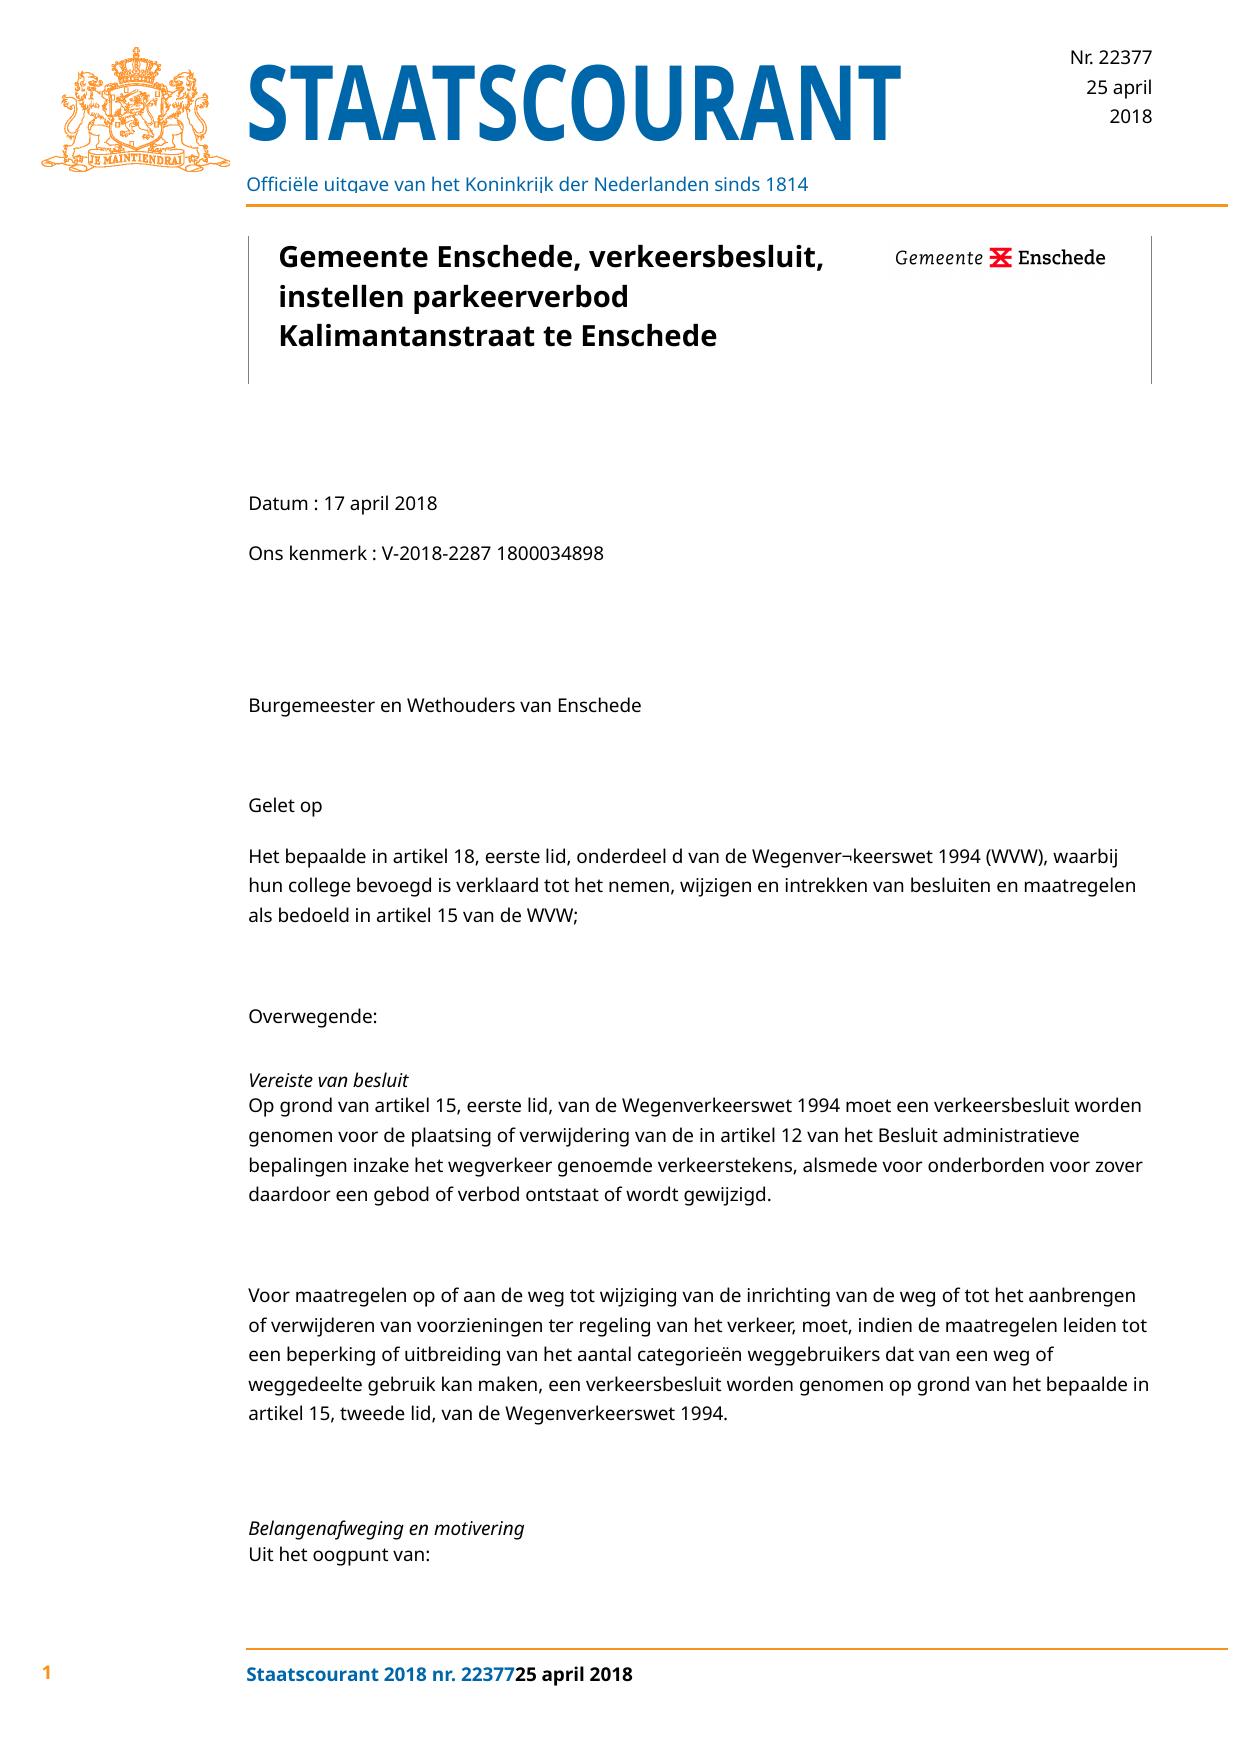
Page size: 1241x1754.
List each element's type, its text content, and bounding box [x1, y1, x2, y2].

text Burgemeester en Wethouders van Enschede [248, 692, 1152, 717]
picture [882, 236, 1119, 279]
text Overwegende: [248, 1003, 1152, 1029]
text Datum : 17 april 2018 [248, 490, 1152, 516]
text Voor maatregelen op of aan de weg tot wijziging van de inrichting van de weg of tot het aanbrengen of verwijderen van voorzieningen ter regeling van het verkeer, moet, indien de maatregelen leiden tot een beperking of uitbreiding van het aantal categorieën weggebruikers dat van een weg of weggedeelte gebruik kan maken, een verkeersbesluit worden genomen op grond van het bepaalde in artikel 15, tweede lid, van de Wegenverkeerswet 1994. [248, 1282, 1152, 1426]
table_header Gemeente Enschede, verkeersbesluit, instellen parkeerverbod Kalimantanstraat te Enschede [249, 236, 850, 384]
picture [41, 47, 231, 172]
text Ons kenmerk : V-2018-2287 1800034898 [248, 541, 1152, 566]
table_header [850, 236, 1151, 384]
text Belangenafweging en motivering [248, 1515, 1152, 1541]
text Uit het oogpunt van: [248, 1541, 1152, 1566]
text Op grond van artikel 15, eerste lid, van de Wegenverkeerswet 1994 moet een verkeersbesluit worden genomen voor de plaatsing of verwijdering van de in artikel 12 van het Besluit administratieve bepalingen inzake het wegverkeer genoemde verkeerstekens, alsmede voor onderborden voor zover daardoor een gebod of verbod ontstaat of wordt gewijzigd. [248, 1093, 1152, 1207]
text Het bepaalde in artikel 18, eerste lid, onderdeel d van de Wegenver¬keerswet 1994 (WVW), waarbij hun college bevoegd is verklaard tot het nemen, wijzigen en intrekken van besluiten en maatregelen als bedoeld in artikel 15 van de WVW; [248, 843, 1152, 928]
text Gelet op [248, 793, 1152, 818]
text Vereiste van besluit [248, 1067, 1152, 1093]
